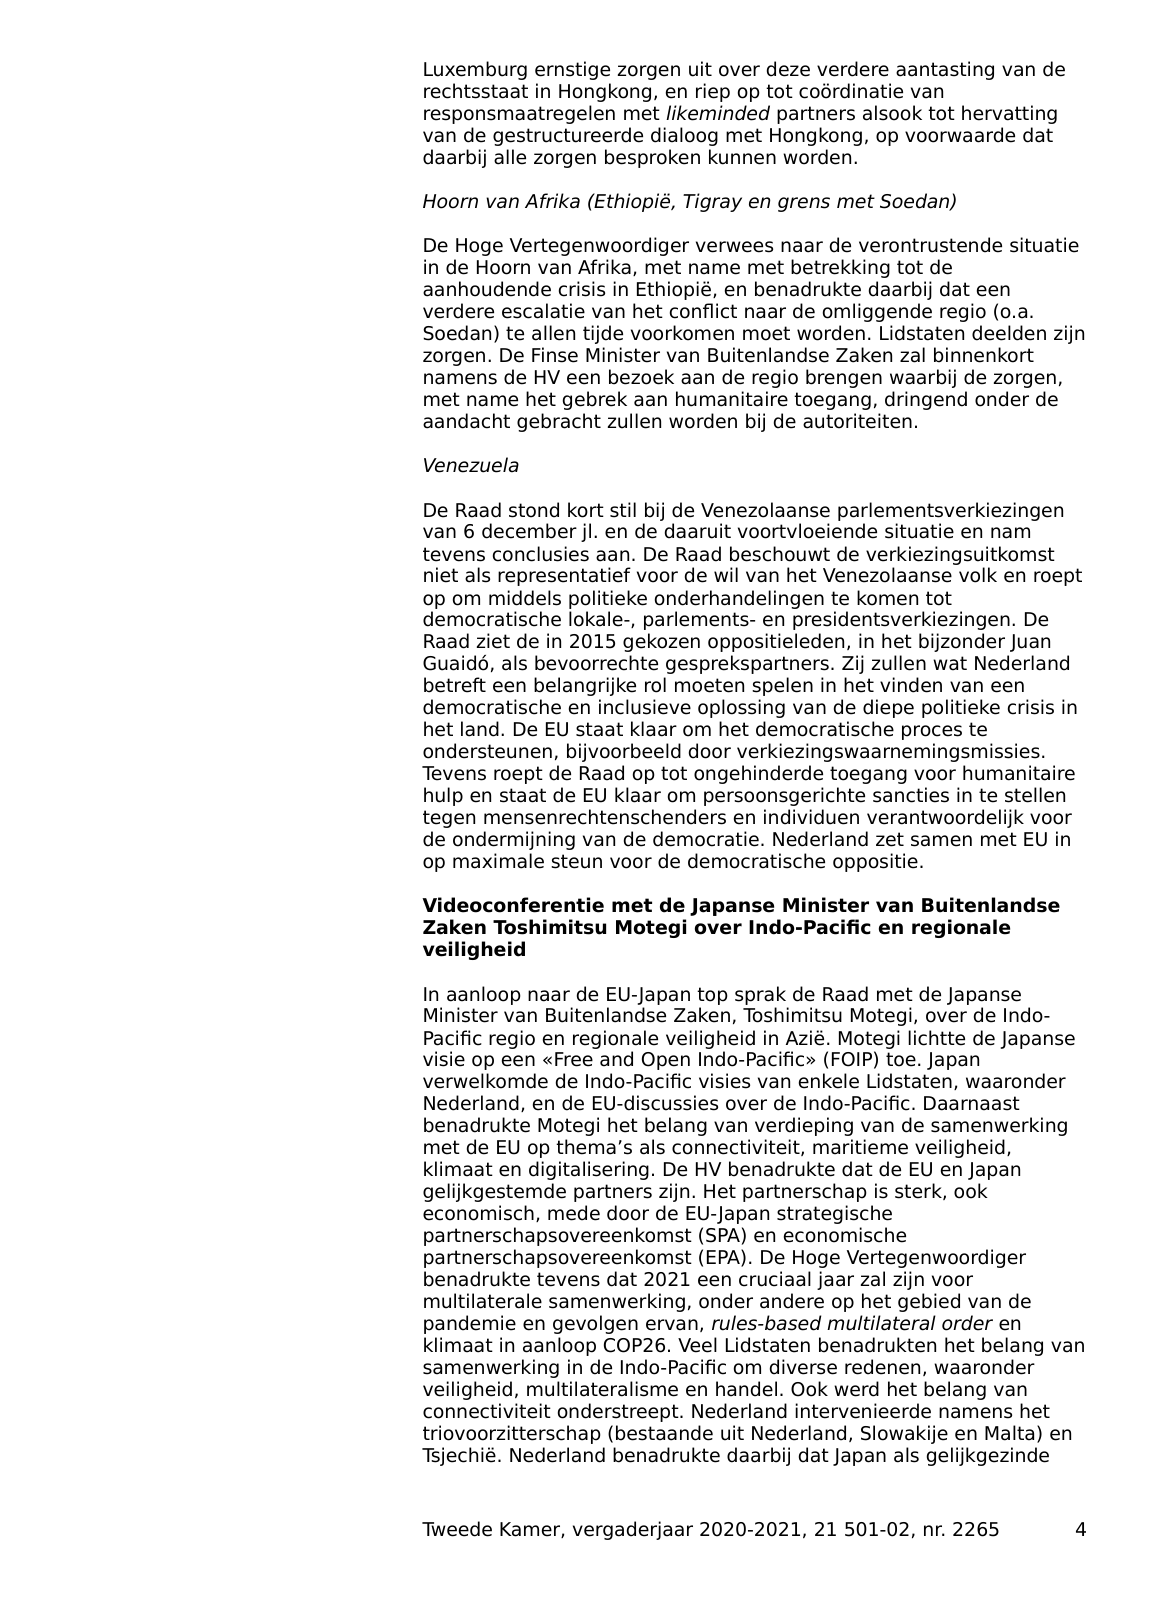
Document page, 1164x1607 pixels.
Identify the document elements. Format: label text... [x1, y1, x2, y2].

text Luxemburg ernstige zorgen uit over deze verdere aantasting van de rechtsstaat in Hongkong, en riep op tot coördinatie van responsmaatregelen met likeminded partners alsook tot hervatting van de gestructureerde dialoog met Hongkong, op voorwaarde dat daarbij alle zorgen besproken kunnen worden. [422, 59, 1087, 169]
subtitle Venezuela [422, 455, 1087, 477]
subtitle Hoorn van Afrika (Ethiopië, Tigray en grens met Soedan) [422, 191, 1087, 213]
text De Raad stond kort stil bij de Venezolaanse parlementsverkiezingen van 6 december jl. en de daaruit voortvloeiende situatie en nam tevens conclusies aan. De Raad beschouwt de verkiezingsuitkomst niet als representatief voor de wil van het Venezolaanse volk en roept op om middels politieke onderhandelingen te komen tot democratische lokale-, parlements- en presidentsverkiezingen. De Raad ziet de in 2015 gekozen oppositieleden, in het bijzonder Juan Guaidó, als bevoorrechte gesprekspartners. Zij zullen wat Nederland betreft een belangrijke rol moeten spelen in het vinden van een democratische en inclusieve oplossing van de diepe politieke crisis in het land. De EU staat klaar om het democratische proces te ondersteunen, bijvoorbeeld door verkiezingswaarnemingsmissies. Tevens roept de Raad op tot ongehinderde toegang voor humanitaire hulp en staat de EU klaar om persoonsgerichte sancties in te stellen tegen mensenrechtenschenders en individuen verantwoordelijk voor de ondermijning van de democratie. Nederland zet samen met EU in op maximale steun voor de democratische oppositie. [422, 499, 1087, 873]
text De Hoge Vertegenwoordiger verwees naar de verontrustende situatie in de Hoorn van Afrika, met name met betrekking tot de aanhoudende crisis in Ethiopië, en benadrukte daarbij dat een verdere escalatie van het conflict naar de omliggende regio (o.a. Soedan) te allen tijde voorkomen moet worden. Lidstaten deelden zijn zorgen. De Finse Minister van Buitenlandse Zaken zal binnenkort namens de HV een bezoek aan de regio brengen waarbij de zorgen, met name het gebrek aan humanitaire toegang, dringend onder de aandacht gebracht zullen worden bij de autoriteiten. [422, 235, 1087, 433]
subtitle Videoconferentie met de Japanse Minister van Buitenlandse Zaken Toshimitsu Motegi over Indo-Pacific en regionale veiligheid [422, 895, 1087, 961]
text In aanloop naar de EU-Japan top sprak de Raad met de Japanse Minister van Buitenlandse Zaken, Toshimitsu Motegi, over de Indo-Pacific regio en regionale veiligheid in Azië. Motegi lichtte de Japanse visie op een «Free and Open Indo-Pacific» (FOIP) toe. Japan verwelkomde de Indo-Pacific visies van enkele Lidstaten, waaronder Nederland, en de EU-discussies over de Indo-Pacific. Daarnaast benadrukte Motegi het belang van verdieping van de samenwerking met de EU op thema’s als connectiviteit, maritieme veiligheid, klimaat en digitalisering. De HV benadrukte dat de EU en Japan gelijkgestemde partners zijn. Het partnerschap is sterk, ook economisch, mede door de EU-Japan strategische partnerschapsovereenkomst (SPA) en economische partnerschapsovereenkomst (EPA). De Hoge Vertegenwoordiger benadrukte tevens dat 2021 een cruciaal jaar zal zijn voor multilaterale samenwerking, onder andere op het gebied van de pandemie en gevolgen ervan, rules-based multilateral order en klimaat in aanloop COP26. Veel Lidstaten benadrukten het belang van samenwerking in de Indo-Pacific om diverse redenen, waaronder veiligheid, multilateralisme en handel. Ook werd het belang van connectiviteit onderstreept. Nederland intervenieerde namens het triovoorzitterschap (bestaande uit Nederland, Slowakije en Malta) en Tsjechië. Nederland benadrukte daarbij dat Japan als gelijkgezinde [422, 983, 1087, 1467]
